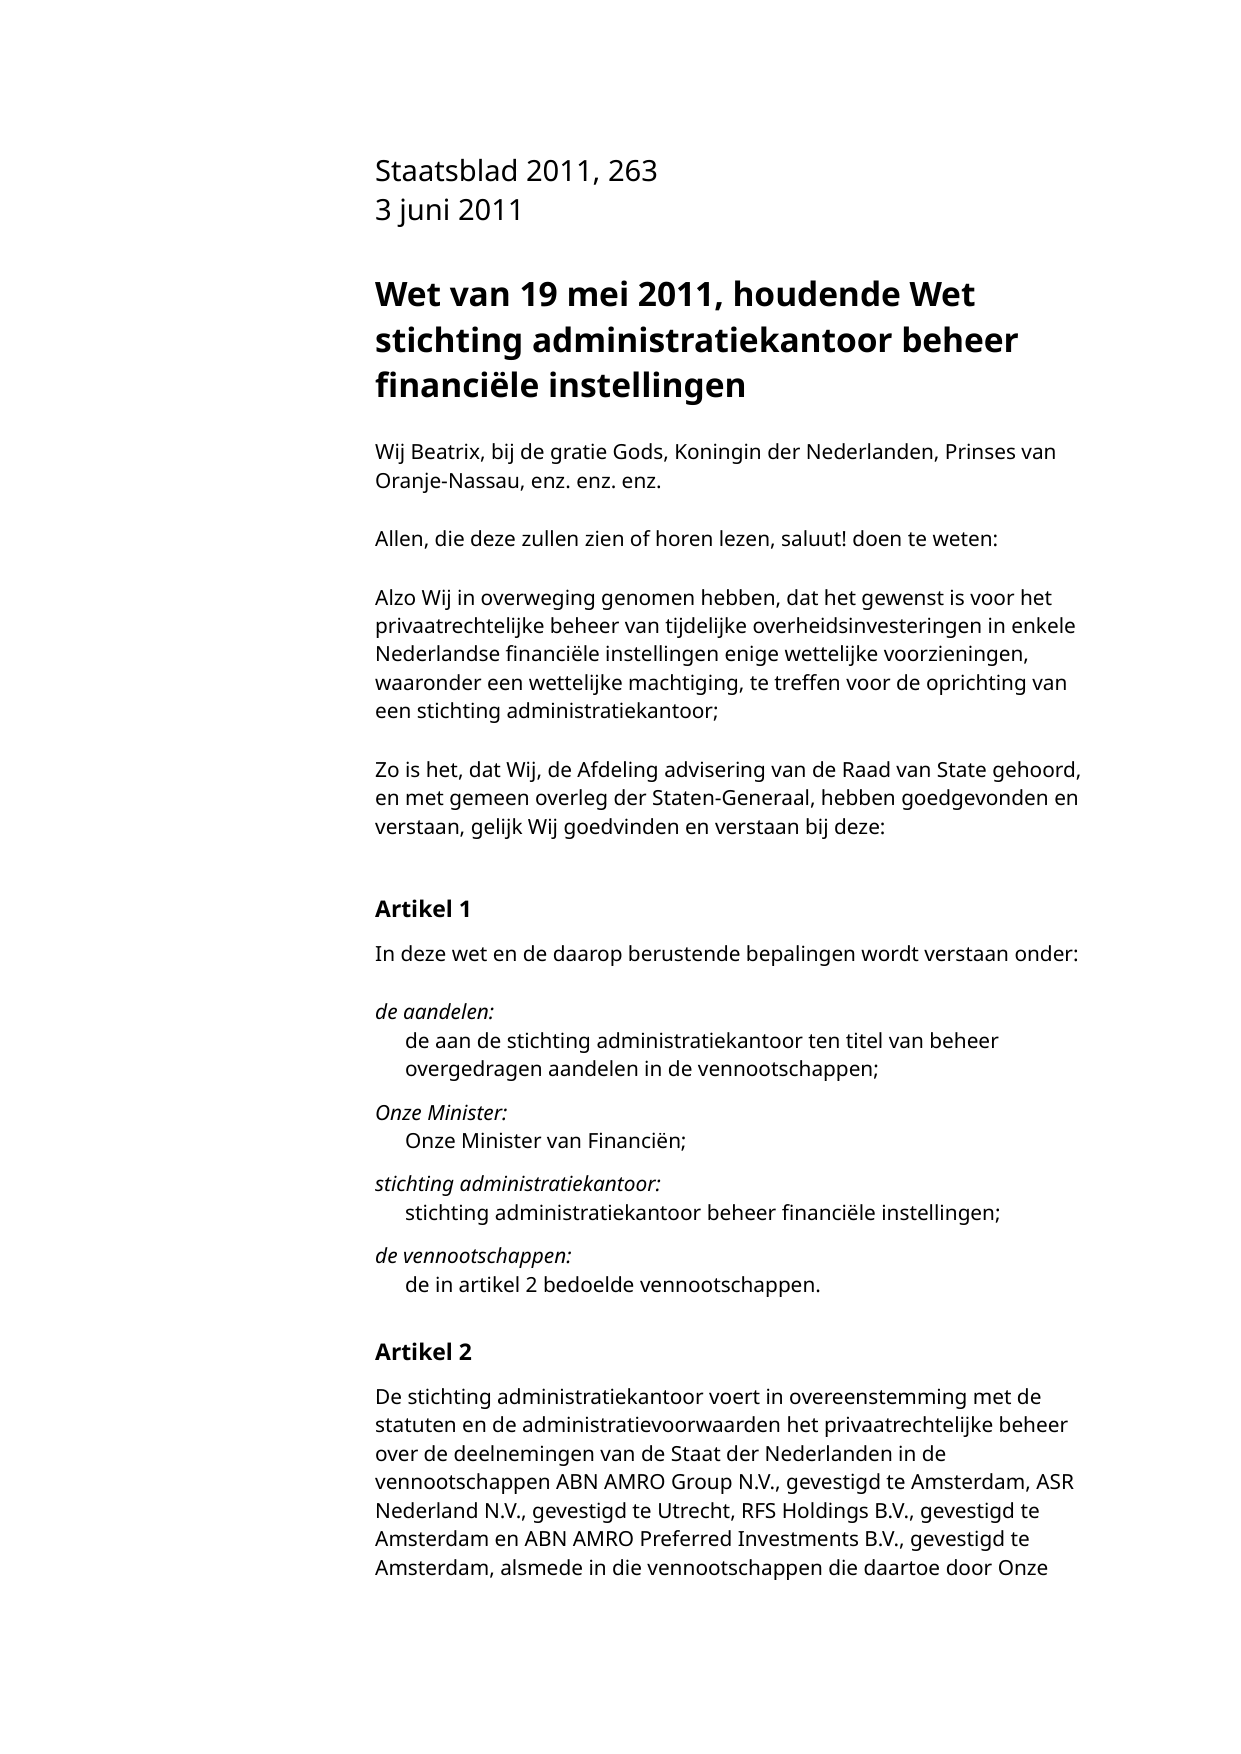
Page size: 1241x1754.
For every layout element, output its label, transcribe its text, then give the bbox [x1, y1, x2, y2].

subtitle Artikel 1 [375, 893, 1090, 924]
subtitle Wet van 19 mei 2011, houdende Wet stichting administratiekantoor beheer financiële instellingen [375, 271, 1090, 407]
text de vennootschappen: [375, 1241, 1090, 1270]
text de aandelen: [375, 997, 1090, 1026]
text In deze wet en de daarop berustende bepalingen wordt verstaan onder: [375, 939, 1090, 967]
text Wij Beatrix, bij de gratie Gods, Koningin der Nederlanden, Prinses van Oranje-Nassau, enz. enz. enz. [375, 437, 1090, 494]
text stichting administratiekantoor beheer financiële instellingen; [405, 1198, 1090, 1226]
text Allen, die deze zullen zien of horen lezen, saluut! doen te weten: [375, 524, 1090, 553]
text Onze Minister: [375, 1098, 1090, 1126]
text de aan de stichting administratiekantoor ten titel van beheer overgedragen aandelen in de vennootschappen; [405, 1026, 1090, 1083]
text De stichting administratiekantoor voert in overeenstemming met de statuten en de administratievoorwaarden het privaatrechtelijke beheer over de deelnemingen van de Staat der Nederlanden in de vennootschappen ABN AMRO Group N.V., gevestigd te Amsterdam, ASR Nederland N.V., gevestigd te Utrecht, RFS Holdings B.V., gevestigd te Amsterdam en ABN AMRO Preferred Investments B.V., gevestigd te Amsterdam, alsmede in die vennootschappen die daartoe door Onze [375, 1382, 1090, 1581]
text Alzo Wij in overweging genomen hebben, dat het gewenst is voor het privaatrechtelijke beheer van tijdelijke overheidsinvesteringen in enkele Nederlandse financiële instellingen enige wettelijke voorzieningen, waaronder een wettelijke machtiging, te treffen voor de oprichting van een stichting administratiekantoor; [375, 583, 1090, 725]
text Onze Minister van Financiën; [405, 1126, 1090, 1154]
subtitle Artikel 2 [375, 1336, 1090, 1367]
text stichting administratiekantoor: [375, 1169, 1090, 1198]
text Staatsblad 2011, 263 [375, 150, 1090, 190]
text 3 juni 2011 [375, 190, 1090, 229]
text Zo is het, dat Wij, de Afdeling advisering van de Raad van State gehoord, en met gemeen overleg der Staten-Generaal, hebben goedgevonden en verstaan, gelijk Wij goedvinden en verstaan bij deze: [375, 755, 1090, 840]
text de in artikel 2 bedoelde vennootschappen. [405, 1270, 1090, 1298]
